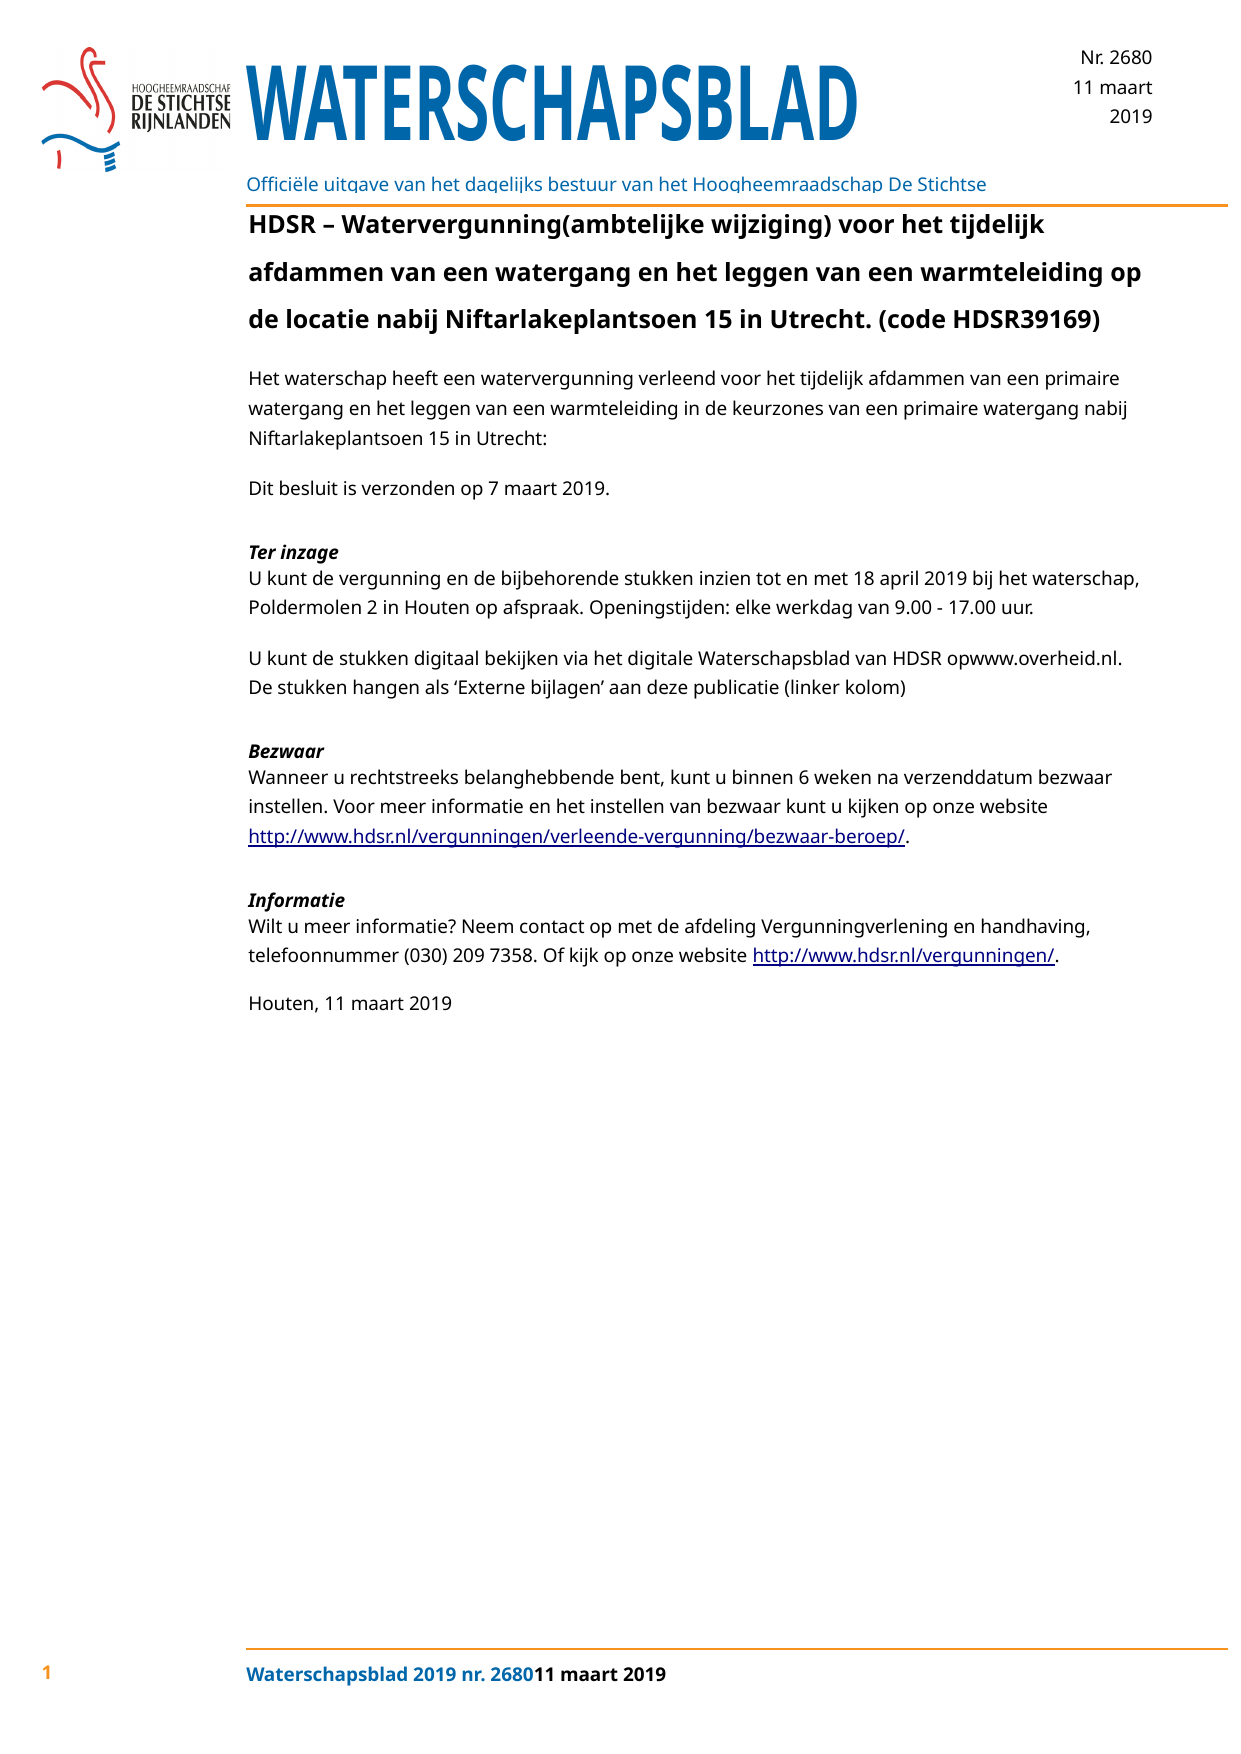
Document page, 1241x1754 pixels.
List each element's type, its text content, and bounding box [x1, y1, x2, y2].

text HDSR – Watervergunning(ambtelijke wijziging) voor het tijdelijk afdammen van een watergang en het leggen van een warmteleiding op de locatie nabij Niftarlakeplantsoen 15 in Utrecht. (code HDSR39169) [248, 207, 1152, 336]
text U kunt de stukken digitaal bekijken via het digitale Waterschapsblad van HDSR opwww.overheid.nl. De stukken hangen als ‘Externe bijlagen’ aan deze publicatie (linker kolom) [248, 645, 1152, 700]
text Wilt u meer informatie? Neem contact op met de afdeling Vergunningverlening en handhaving, telefoonnummer (030) 209 7358. Of kijk op onze website http://www.hdsr.nl/vergunningen/. [248, 913, 1152, 968]
text Wanneer u rechtstreeks belanghebbende bent, kunt u binnen 6 weken na verzenddatum bezwaar instellen. Voor meer informatie en het instellen van bezwaar kunt u kijken op onze website http://www.hdsr.nl/vergunningen/verleende-vergunning/bezwaar-beroep/. [248, 764, 1152, 849]
text Houten, 11 maart 2019 [248, 990, 1152, 1016]
text Dit besluit is verzonden op 7 maart 2019. [248, 475, 1152, 501]
text Informatie [248, 887, 1152, 913]
text Ter inzage [248, 539, 1152, 565]
picture [41, 47, 231, 172]
text Bezwaar [248, 738, 1152, 764]
text Het waterschap heeft een watervergunning verleend voor het tijdelijk afdammen van een primaire watergang en het leggen van een warmteleiding in de keurzones van een primaire watergang nabij Niftarlakeplantsoen 15 in Utrecht: [248, 366, 1152, 450]
text U kunt de vergunning en de bijbehorende stukken inzien tot en met 18 april 2019 bij het waterschap, Poldermolen 2 in Houten op afspraak. Openingstijden: elke werkdag van 9.00 - 17.00 uur. [248, 565, 1152, 620]
